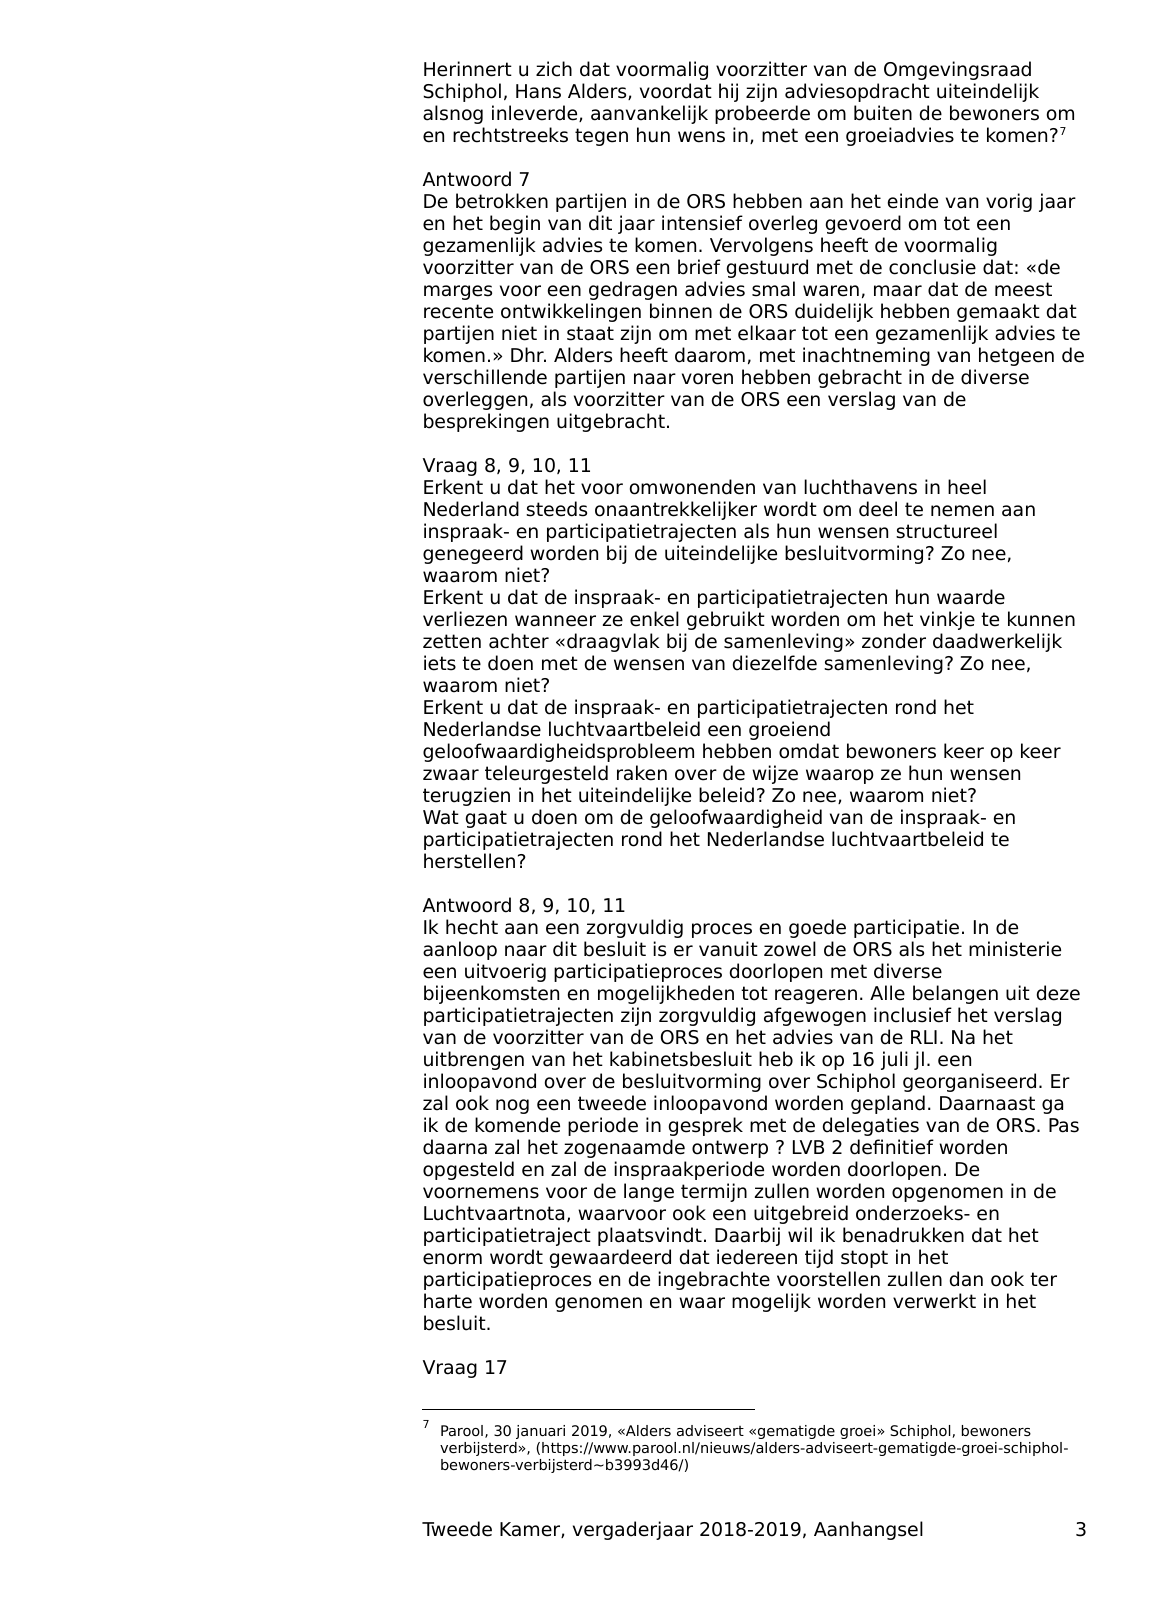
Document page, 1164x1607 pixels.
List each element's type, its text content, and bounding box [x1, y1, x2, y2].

text Erkent u dat de inspraak- en participatietrajecten rond het Nederlandse luchtvaartbeleid een groeiend geloofwaardigheidsprobleem hebben omdat bewoners keer op keer zwaar teleurgesteld raken over de wijze waarop ze hun wensen terugzien in het uiteindelijke beleid? Zo nee, waarom niet? [422, 697, 1087, 807]
text Erkent u dat het voor omwonenden van luchthavens in heel Nederland steeds onaantrekkelijker wordt om deel te nemen aan inspraak- en participatietrajecten als hun wensen structureel genegeerd worden bij de uiteindelijke besluitvorming? Zo nee, waarom niet? [422, 477, 1087, 587]
text Herinnert u zich dat voormalig voorzitter van de Omgevingsraad Schiphol, Hans Alders, voordat hij zijn adviesopdracht uiteindelijk alsnog inleverde, aanvankelijk probeerde om buiten de bewoners om en rechtstreeks tegen hun wens in, met een groeiadvies te komen? [422, 59, 1087, 147]
text De betrokken partijen in de ORS hebben aan het einde van vorig jaar en het begin van dit jaar intensief overleg gevoerd om tot een gezamenlijk advies te komen. Vervolgens heeft de voormalig voorzitter van de ORS een brief gestuurd met de conclusie dat: «de marges voor een gedragen advies smal waren, maar dat de meest recente ontwikkelingen binnen de ORS duidelijk hebben gemaakt dat partijen niet in staat zijn om met elkaar tot een gezamenlijk advies te komen.» Dhr. Alders heeft daarom, met inachtneming van hetgeen de verschillende partijen naar voren hebben gebracht in de diverse overleggen, als voorzitter van de ORS een verslag van de besprekingen uitgebracht. [422, 191, 1087, 433]
text Erkent u dat de inspraak- en participatietrajecten hun waarde verliezen wanneer ze enkel gebruikt worden om het vinkje te kunnen zetten achter «draagvlak bij de samenleving» zonder daadwerkelijk iets te doen met de wensen van diezelfde samenleving? Zo nee, waarom niet? [422, 587, 1087, 697]
text Vraag 8, 9, 10, 11 [422, 455, 1087, 477]
text Vraag 17 [422, 1357, 1087, 1379]
text Ik hecht aan een zorgvuldig proces en goede participatie. In de aanloop naar dit besluit is er vanuit zowel de ORS als het ministerie een uitvoerig participatieproces doorlopen met diverse bijeenkomsten en mogelijkheden tot reageren. Alle belangen uit deze participatietrajecten zijn zorgvuldig afgewogen inclusief het verslag van de voorzitter van de ORS en het advies van de RLI. Na het uitbrengen van het kabinetsbesluit heb ik op 16 juli jl. een inloopavond over de besluitvorming over Schiphol georganiseerd. Er zal ook nog een tweede inloopavond worden gepland. Daarnaast ga ik de komende periode in gesprek met de delegaties van de ORS. Pas daarna zal het zogenaamde ontwerp ? LVB 2 definitief worden opgesteld en zal de inspraakperiode worden doorlopen. De voornemens voor de lange termijn zullen worden opgenomen in de Luchtvaartnota, waarvoor ook een uitgebreid onderzoeks- en participatietraject plaatsvindt. Daarbij wil ik benadrukken dat het enorm wordt gewaardeerd dat iedereen tijd stopt in het participatieproces en de ingebrachte voorstellen zullen dan ook ter harte worden genomen en waar mogelijk worden verwerkt in het besluit. [422, 917, 1087, 1334]
text Wat gaat u doen om de geloofwaardigheid van de inspraak- en participatietrajecten rond het Nederlandse luchtvaartbeleid te herstellen? [422, 807, 1087, 873]
text Parool, 30 januari 2019, «Alders adviseert «gematigde groei» Schiphol, bewoners verbijsterd», (https://www.parool.nl/nieuws/alders-adviseert-gematigde-groei-schiphol-bewoners-verbijsterd~b3993d46/) [422, 1418, 1087, 1474]
text Antwoord 8, 9, 10, 11 [422, 895, 1087, 917]
text Antwoord 7 [422, 169, 1087, 191]
